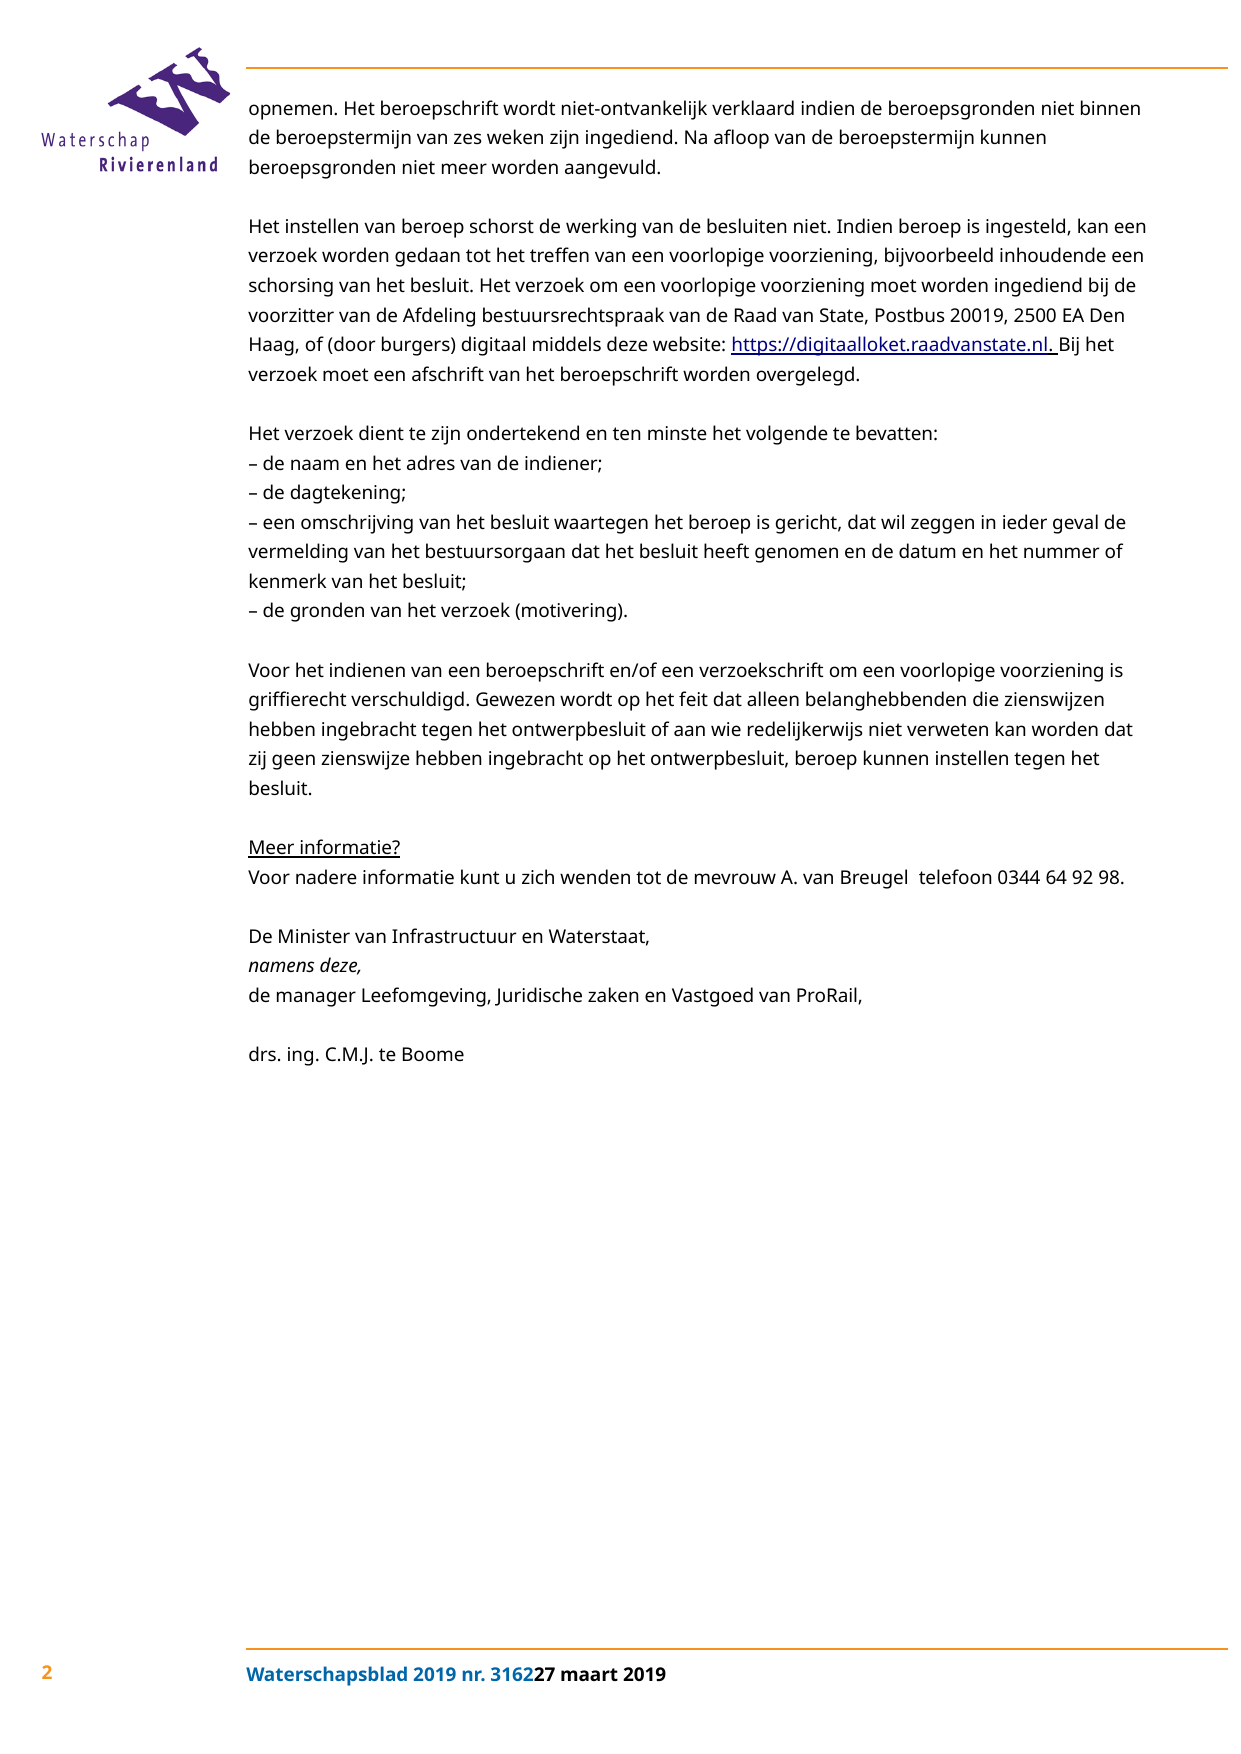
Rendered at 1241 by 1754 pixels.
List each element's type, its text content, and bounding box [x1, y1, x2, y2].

text Meer informatie? [248, 834, 1152, 860]
text – de naam en het adres van de indiener; [248, 450, 1152, 476]
text de manager Leefomgeving, Juridische zaken en Vastgoed van ProRail, [248, 982, 1152, 1008]
text Het instellen van beroep schorst de werking van de besluiten niet. Indien beroep is ingesteld, kan een verzoek worden gedaan tot het treffen van een voorlopige voorziening, bijvoorbeeld inhoudende een schorsing van het besluit. Het verzoek om een voorlopige voorziening moet worden ingediend bij de voorzitter van de Afdeling bestuursrechtspraak van de Raad van State, Postbus 20019, 2500 EA Den Haag, of (door burgers) digitaal middels deze website: https://digitaalloket.raadvanstate.nl. Bij het verzoek moet een afschrift van het beroepschrift worden overgelegd. [248, 213, 1152, 387]
text opnemen. Het beroepschrift wordt niet-ontvankelijk verklaard indien de beroepsgronden niet binnen de beroepstermijn van zes weken zijn ingediend. Na afloop van de beroepstermijn kunnen beroepsgronden niet meer worden aangevuld. [248, 95, 1152, 180]
text Voor het indienen van een beroepschrift en/of een verzoekschrift om een voorlopige voorziening is griffierecht verschuldigd. Gewezen wordt op het feit dat alleen belanghebbenden die zienswijzen hebben ingebracht tegen het ontwerpbesluit of aan wie redelijkerwijs niet verweten kan worden dat zij geen zienswijze hebben ingebracht op het ontwerpbesluit, beroep kunnen instellen tegen het besluit. [248, 657, 1152, 801]
text – de gronden van het verzoek (motivering). [248, 598, 1152, 623]
picture [41, 47, 231, 172]
text drs. ing. C.M.J. te Boome [248, 1041, 1152, 1067]
text – een omschrijving van het besluit waartegen het beroep is gericht, dat wil zeggen in ieder geval de vermelding van het bestuursorgaan dat het besluit heeft genomen en de datum en het nummer of kenmerk van het besluit; [248, 509, 1152, 594]
text namens deze, [248, 953, 1152, 978]
text – de dagtekening; [248, 479, 1152, 505]
text Het verzoek dient te zijn ondertekend en ten minste het volgende te bevatten: [248, 420, 1152, 446]
text Voor nadere informatie kunt u zich wenden tot de mevrouw A. van Breugel telefoon 0344 64 92 98. [248, 864, 1152, 890]
text De Minister van Infrastructuur en Waterstaat, [248, 923, 1152, 949]
